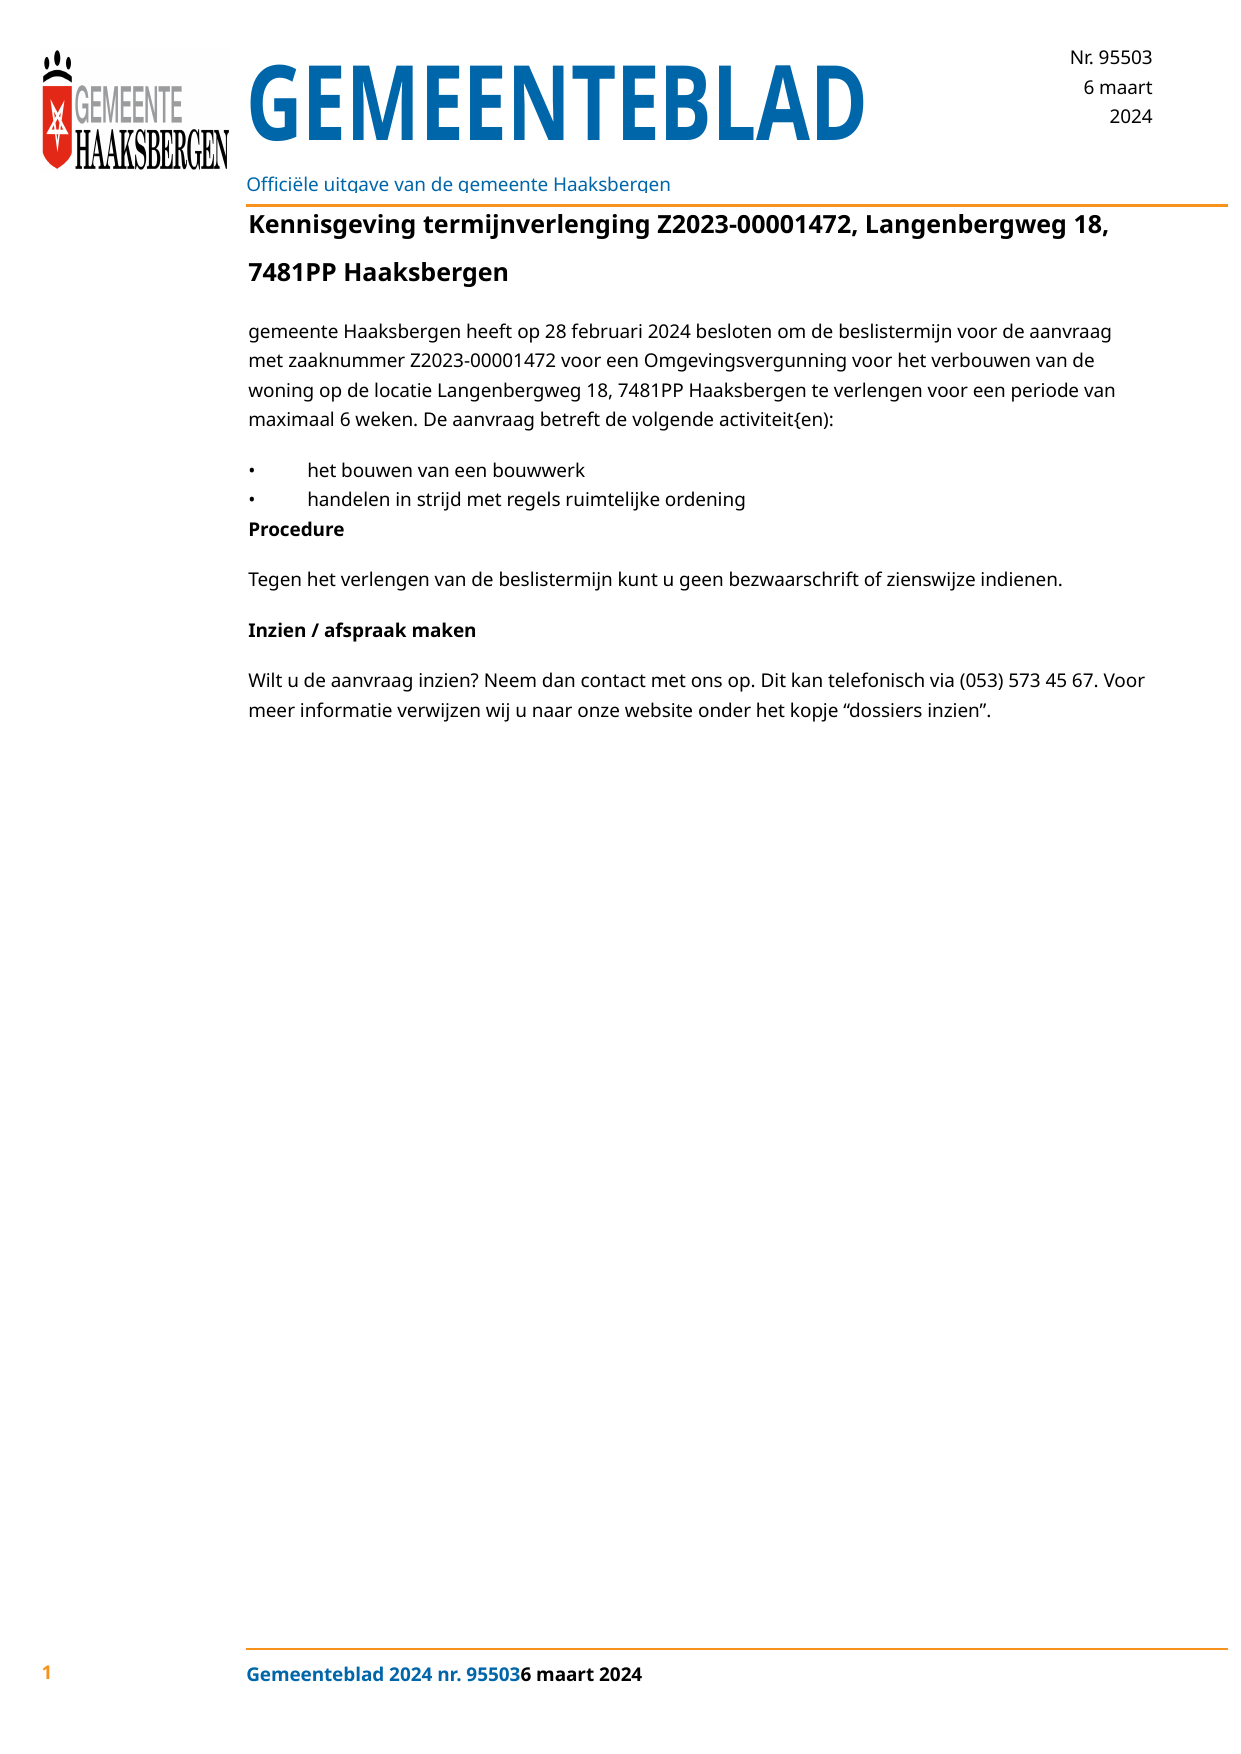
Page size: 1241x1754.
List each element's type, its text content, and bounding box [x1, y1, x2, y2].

text Kennisgeving termijnverlenging Z2023-00001472, Langenbergweg 18, 7481PP Haaksbergen [248, 207, 1152, 288]
text Inzien / afspraak maken [248, 617, 1152, 643]
text gemeente Haaksbergen heeft op 28 februari 2024 besloten om de beslistermijn voor de aanvraag met zaaknummer Z2023-00001472 voor een Omgevingsvergunning voor het verbouwen van de woning op de locatie Langenbergweg 18, 7481PP Haaksbergen te verlengen voor een periode van maximaal 6 weken. De aanvraag betreft de volgende activiteit{en): [248, 318, 1152, 432]
list het bouwen van een bouwwerk [248, 457, 1152, 483]
text Wilt u de aanvraag inzien? Neem dan contact met ons op. Dit kan telefonisch via (053) 573 45 67. Voor meer informatie verwijzen wij u naar onze website onder het kopje “dossiers inzien”. [248, 667, 1152, 723]
text Procedure [248, 516, 1152, 542]
list handelen in strijd met regels ruimtelijke ordening [248, 487, 1152, 512]
text Tegen het verlengen van de beslistermijn kunt u geen bezwaarschrift of zienswijze indienen. [248, 567, 1152, 592]
picture [41, 47, 231, 172]
